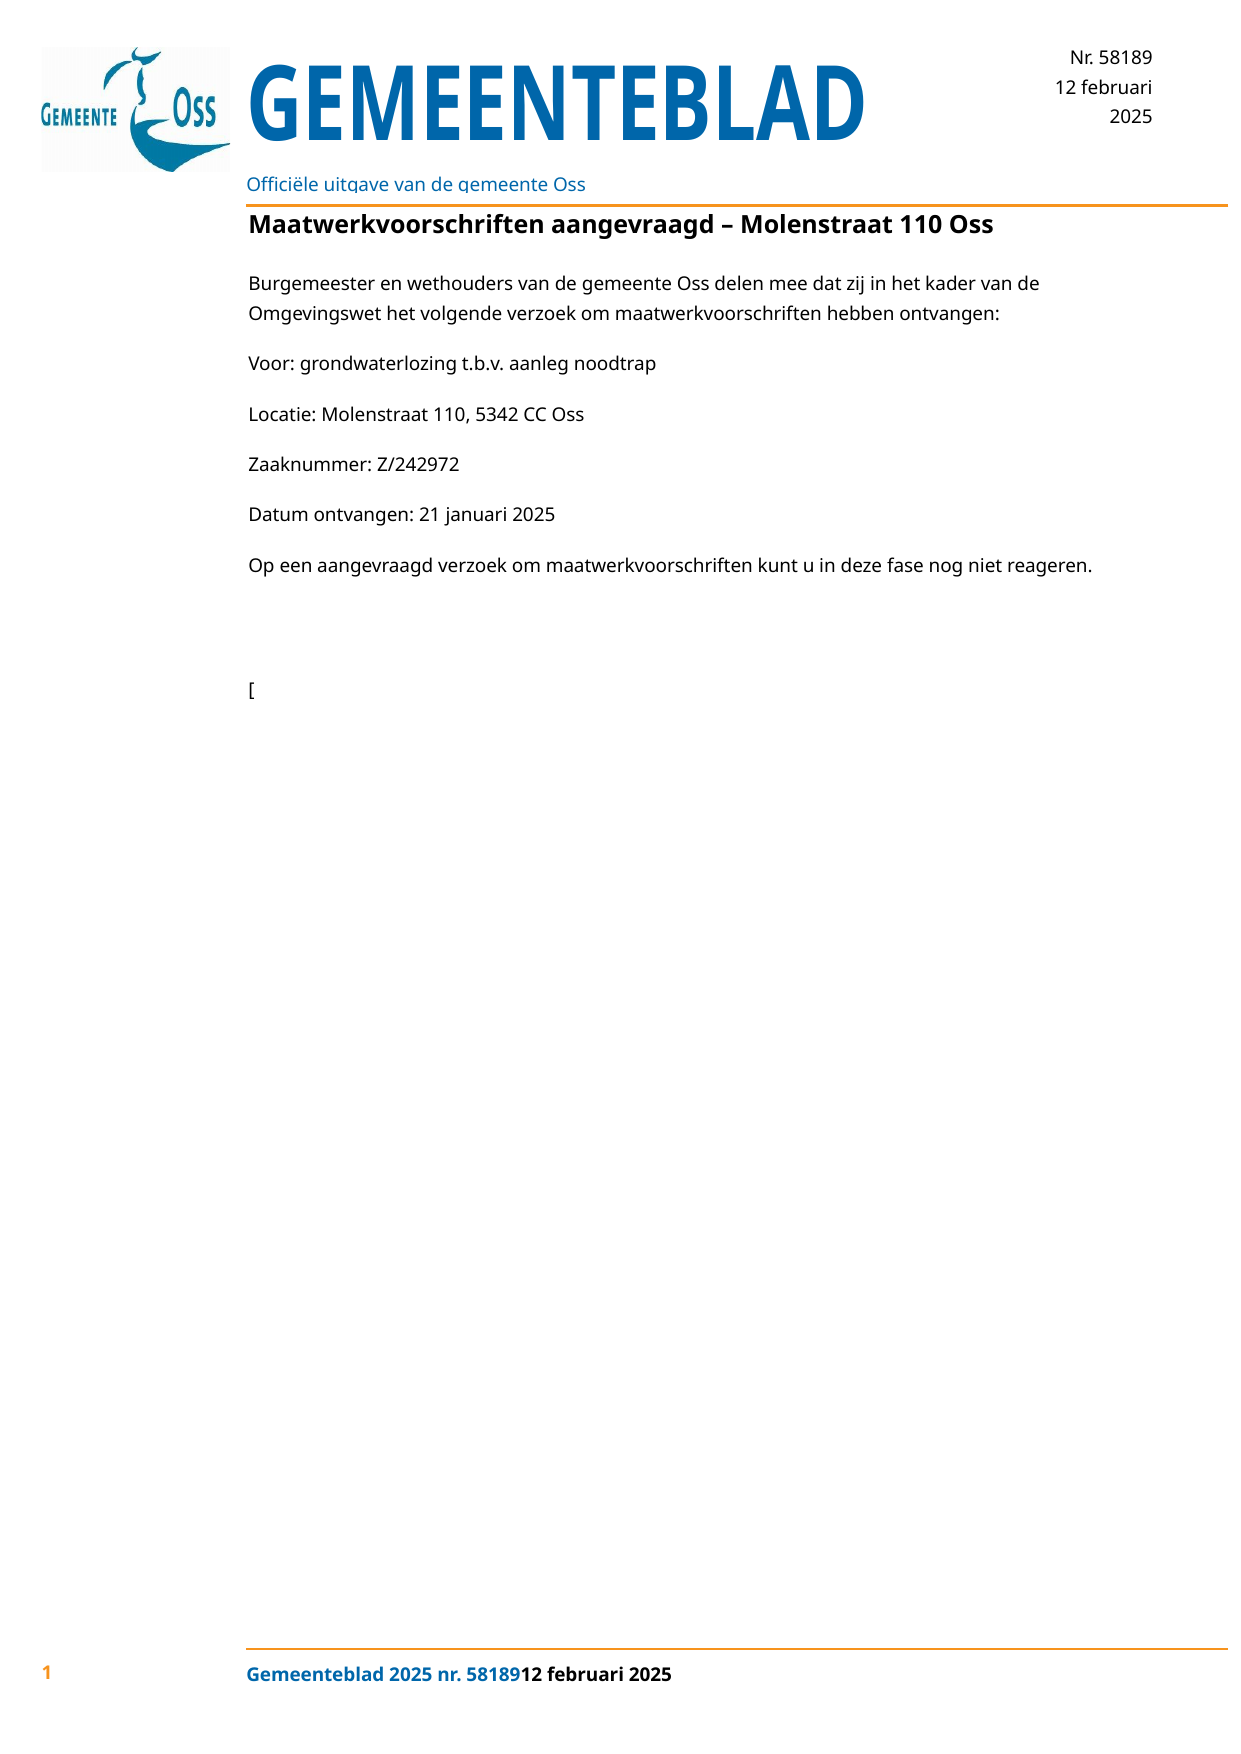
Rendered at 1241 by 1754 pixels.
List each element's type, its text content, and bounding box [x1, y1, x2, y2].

text Datum ontvangen: 21 januari 2025 [248, 502, 1152, 527]
text [ [248, 676, 1152, 702]
text Burgemeester en wethouders van de gemeente Oss delen mee dat zij in het kader van de Omgevingswet het volgende verzoek om maatwerkvoorschriften hebben ontvangen: [248, 270, 1152, 326]
text Op een aangevraagd verzoek om maatwerkvoorschriften kunt u in deze fase nog niet reageren. [248, 552, 1152, 578]
text Zaaknummer: Z/242972 [248, 451, 1152, 477]
picture [41, 47, 231, 172]
text Locatie: Molenstraat 110, 5342 CC Oss [248, 401, 1152, 426]
text Voor: grondwaterlozing t.b.v. aanleg noodtrap [248, 350, 1152, 376]
text Maatwerkvoorschriften aangevraagd – Molenstraat 110 Oss [248, 207, 1152, 241]
